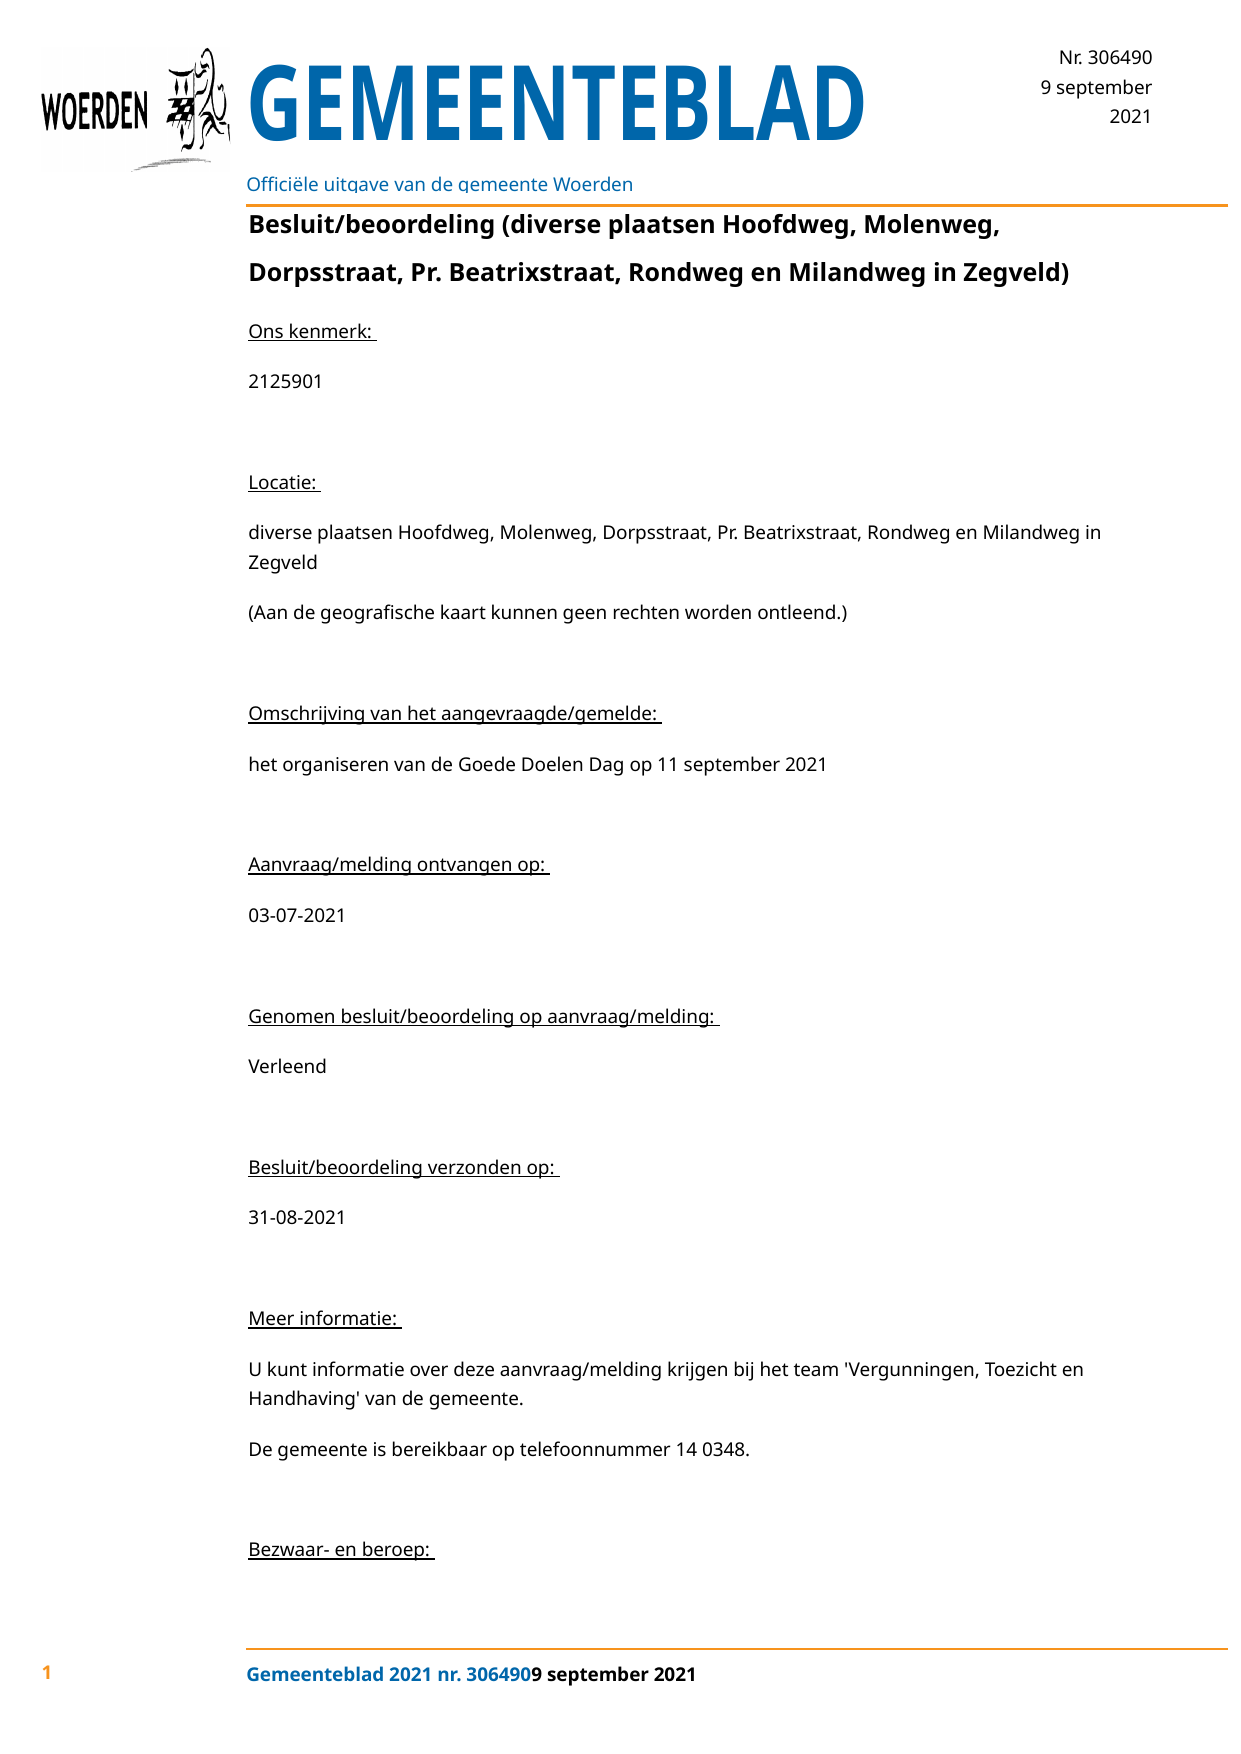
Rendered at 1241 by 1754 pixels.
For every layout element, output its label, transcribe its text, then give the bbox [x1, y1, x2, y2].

text Bezwaar- en beroep: [248, 1537, 1152, 1562]
text Besluit/beoordeling (diverse plaatsen Hoofdweg, Molenweg, Dorpsstraat, Pr. Beatrixstraat, Rondweg en Milandweg in Zegveld) [248, 207, 1152, 288]
text 31-08-2021 [248, 1204, 1152, 1230]
text het organiseren van de Goede Doelen Dag op 11 september 2021 [248, 751, 1152, 777]
text Meer informatie: [248, 1305, 1152, 1331]
text De gemeente is bereikbaar op telefoonnummer 14 0348. [248, 1436, 1152, 1462]
text Aanvraag/melding ontvangen op: [248, 852, 1152, 877]
text Ons kenmerk: [248, 318, 1152, 344]
text diverse plaatsen Hoofdweg, Molenweg, Dorpsstraat, Pr. Beatrixstraat, Rondweg en Milandweg in Zegveld [248, 519, 1152, 575]
text 03-07-2021 [248, 902, 1152, 928]
picture [41, 47, 231, 172]
text Locatie: [248, 469, 1152, 495]
text 2125901 [248, 368, 1152, 394]
text Besluit/beoordeling verzonden op: [248, 1154, 1152, 1180]
text U kunt informatie over deze aanvraag/melding krijgen bij het team 'Vergunningen, Toezicht en Handhaving' van de gemeente. [248, 1356, 1152, 1411]
text Verleend [248, 1053, 1152, 1079]
text Genomen besluit/beoordeling op aanvraag/melding: [248, 1003, 1152, 1029]
text (Aan de geografische kaart kunnen geen rechten worden ontleend.) [248, 599, 1152, 625]
text Omschrijving van het aangevraagde/gemelde: [248, 700, 1152, 726]
